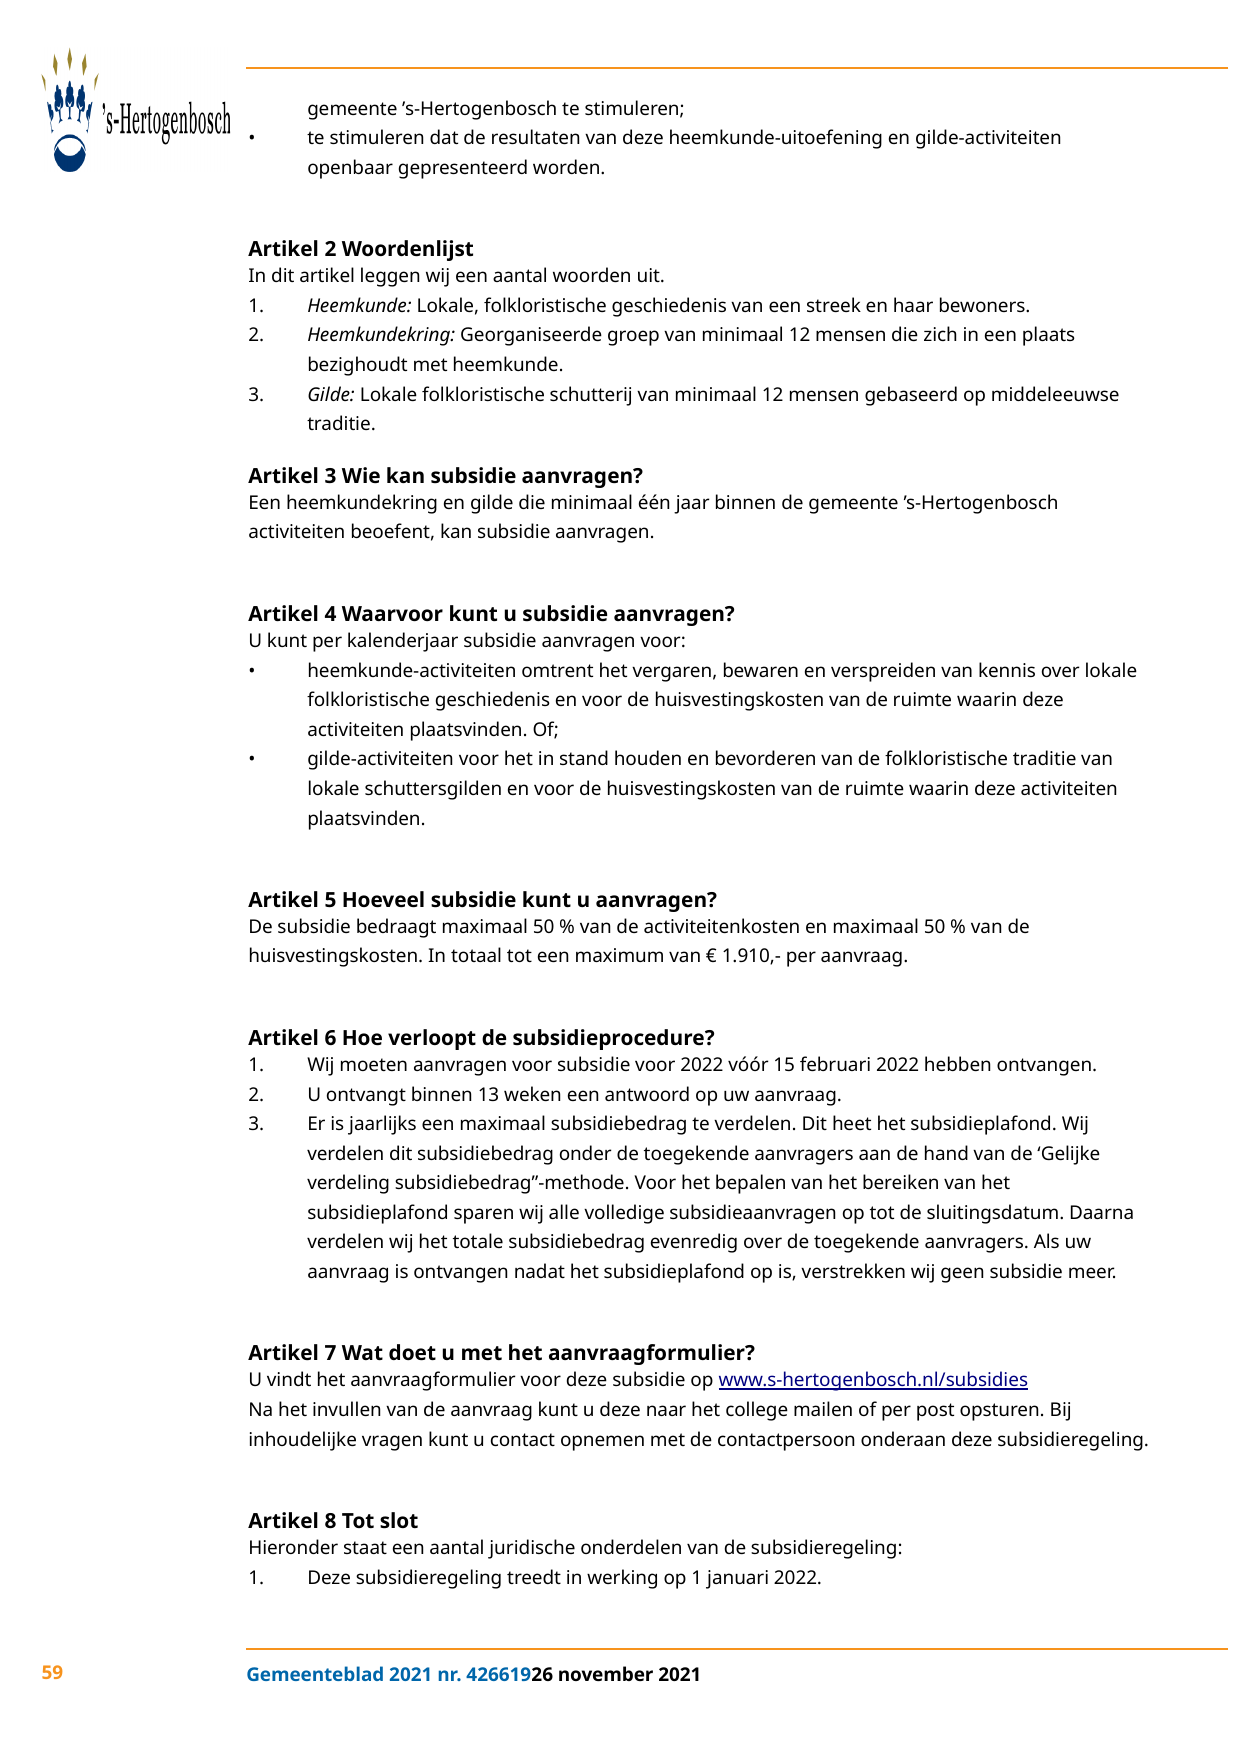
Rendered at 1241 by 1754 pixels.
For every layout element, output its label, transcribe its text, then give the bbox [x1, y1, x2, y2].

picture [41, 47, 231, 172]
list Wij moeten aanvragen voor subsidie voor 2022 vóór 15 februari 2022 hebben ontvangen. [248, 1051, 1152, 1077]
text Artikel 5 Hoeveel subsidie kunt u aanvragen? [248, 885, 1152, 913]
list U ontvangt binnen 13 weken een antwoord op uw aanvraag. [248, 1081, 1152, 1106]
text Artikel 6 Hoe verloopt de subsidieprocedure? [248, 1023, 1152, 1051]
text U kunt per kalenderjaar subsidie aanvragen voor: [248, 627, 1152, 653]
text Artikel 7 Wat doet u met het aanvraagformulier? [248, 1338, 1152, 1367]
list Deze subsidieregeling treedt in werking op 1 januari 2022. [248, 1564, 1152, 1589]
text Hieronder staat een aantal juridische onderdelen van de subsidieregeling: [248, 1534, 1152, 1560]
text In dit artikel leggen wij een aantal woorden uit. [248, 262, 1152, 288]
text Na het invullen van de aanvraag kunt u deze naar het college mailen of per post opsturen. Bij inhoudelijke vragen kunt u contact opnemen met de contactpersoon onderaan deze subsidieregeling. [248, 1396, 1152, 1452]
list Heemkundekring: Georganiseerde groep van minimaal 12 mensen die zich in een plaats bezighoudt met heemkunde. [248, 322, 1152, 377]
text Artikel 8 Tot slot [248, 1506, 1152, 1534]
text De subsidie bedraagt maximaal 50 % van de activiteitenkosten en maximaal 50 % van de huisvestingskosten. In totaal tot een maximum van € 1.910,- per aanvraag. [248, 913, 1152, 968]
text Artikel 4 Waarvoor kunt u subsidie aanvragen? [248, 599, 1152, 627]
list heemkunde-activiteiten omtrent het vergaren, bewaren en verspreiden van kennis over lokale folkloristische geschiedenis en voor de huisvestingskosten van de ruimte waarin deze activiteiten plaatsvinden. Of; [248, 657, 1152, 742]
list te stimuleren dat de resultaten van deze heemkunde-uitoefening en gilde-activiteiten openbaar gepresenteerd worden. [248, 124, 1152, 180]
text U vindt het aanvraagformulier voor deze subsidie op www.s-hertogenbosch.nl/subsidies [248, 1367, 1152, 1392]
list Heemkunde: Lokale, folkloristische geschiedenis van een streek en haar bewoners. [248, 292, 1152, 318]
list Gilde: Lokale folkloristische schutterij van minimaal 12 mensen gebaseerd op middeleeuwse traditie. [248, 381, 1152, 436]
list Er is jaarlijks een maximaal subsidiebedrag te verdelen. Dit heet het subsidieplafond. Wij verdelen dit subsidiebedrag onder de toegekende aanvragers aan de hand van de ‘Gelijke verdeling subsidiebedrag”-methode. Voor het bepalen van het bereiken van het subsidieplafond sparen wij alle volledige subsidieaanvragen op tot de sluitingsdatum. Daarna verdelen wij het totale subsidiebedrag evenredig over de toegekende aanvragers. Als uw aanvraag is ontvangen nadat het subsidieplafond op is, verstrekken wij geen subsidie meer. [248, 1110, 1152, 1284]
list gilde-activiteiten voor het in stand houden en bevorderen van de folkloristische traditie van lokale schuttersgilden en voor de huisvestingskosten van de ruimte waarin deze activiteiten plaatsvinden. [248, 746, 1152, 830]
list gemeente ’s-Hertogenbosch te stimuleren; [248, 95, 1152, 121]
text Een heemkundekring en gilde die minimaal één jaar binnen de gemeente ’s-Hertogenbosch activiteiten beoefent, kan subsidie aanvragen. [248, 489, 1152, 544]
text Artikel 3 Wie kan subsidie aanvragen? [248, 461, 1152, 489]
text Artikel 2 Woordenlijst [248, 234, 1152, 262]
